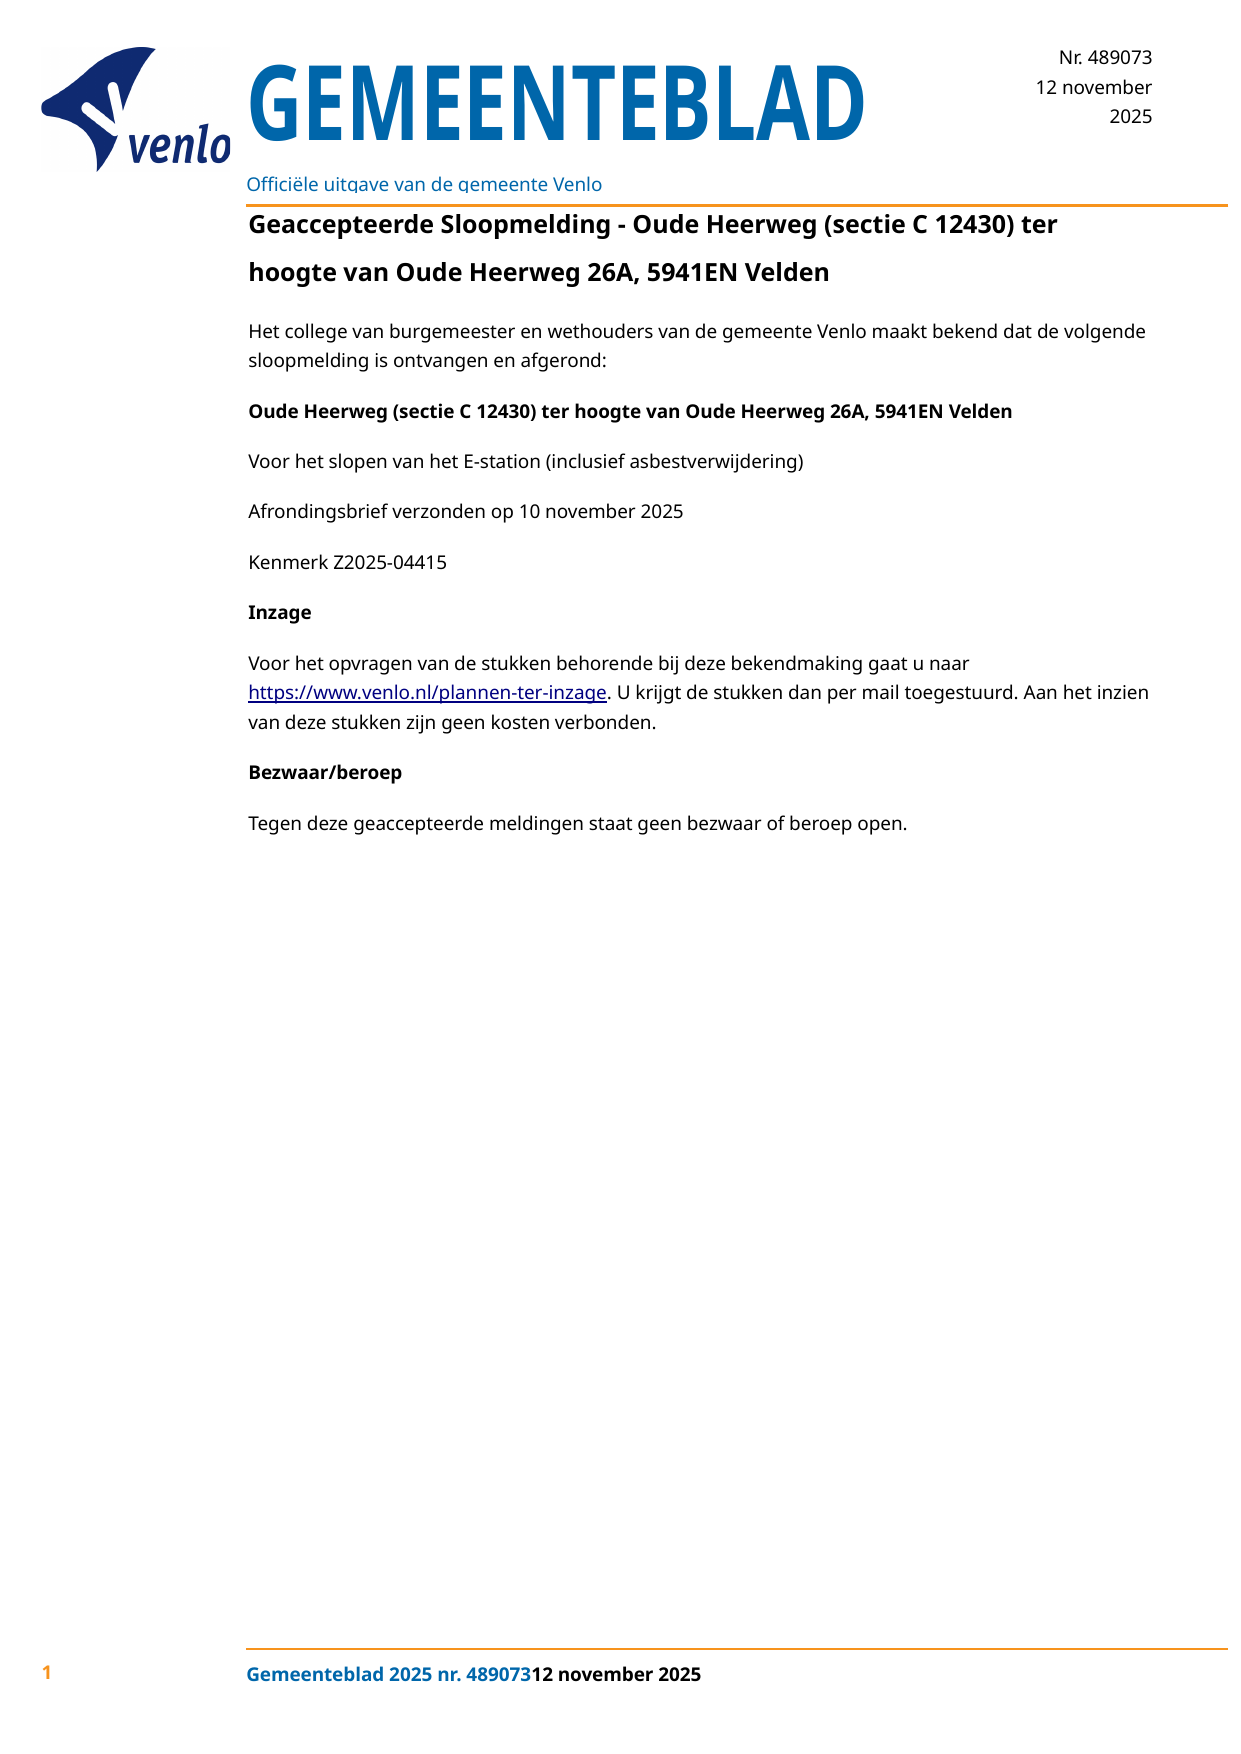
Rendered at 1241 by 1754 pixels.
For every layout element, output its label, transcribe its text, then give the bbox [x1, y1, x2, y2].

text Bezwaar/beroep [248, 759, 1152, 785]
text Het college van burgemeester en wethouders van de gemeente Venlo maakt bekend dat de volgende sloopmelding is ontvangen en afgerond: [248, 318, 1152, 373]
text Oude Heerweg (sectie C 12430) ter hoogte van Oude Heerweg 26A, 5941EN Velden [248, 398, 1152, 424]
picture [41, 47, 231, 172]
text Geaccepteerde Sloopmelding - Oude Heerweg (sectie C 12430) ter hoogte van Oude Heerweg 26A, 5941EN Velden [248, 207, 1152, 288]
text Inzage [248, 599, 1152, 625]
text Tegen deze geaccepteerde meldingen staat geen bezwaar of beroep open. [248, 810, 1152, 836]
text Voor het slopen van het E-station (inclusief asbestverwijdering) [248, 448, 1152, 474]
text Afrondingsbrief verzonden op 10 november 2025 [248, 499, 1152, 524]
text Voor het opvragen van de stukken behorende bij deze bekendmaking gaat u naar https://www.venlo.nl/plannen-ter-inzage. U krijgt de stukken dan per mail toegestuurd. Aan het inzien van deze stukken zijn geen kosten verbonden. [248, 650, 1152, 735]
text Kenmerk Z2025-04415 [248, 549, 1152, 575]
